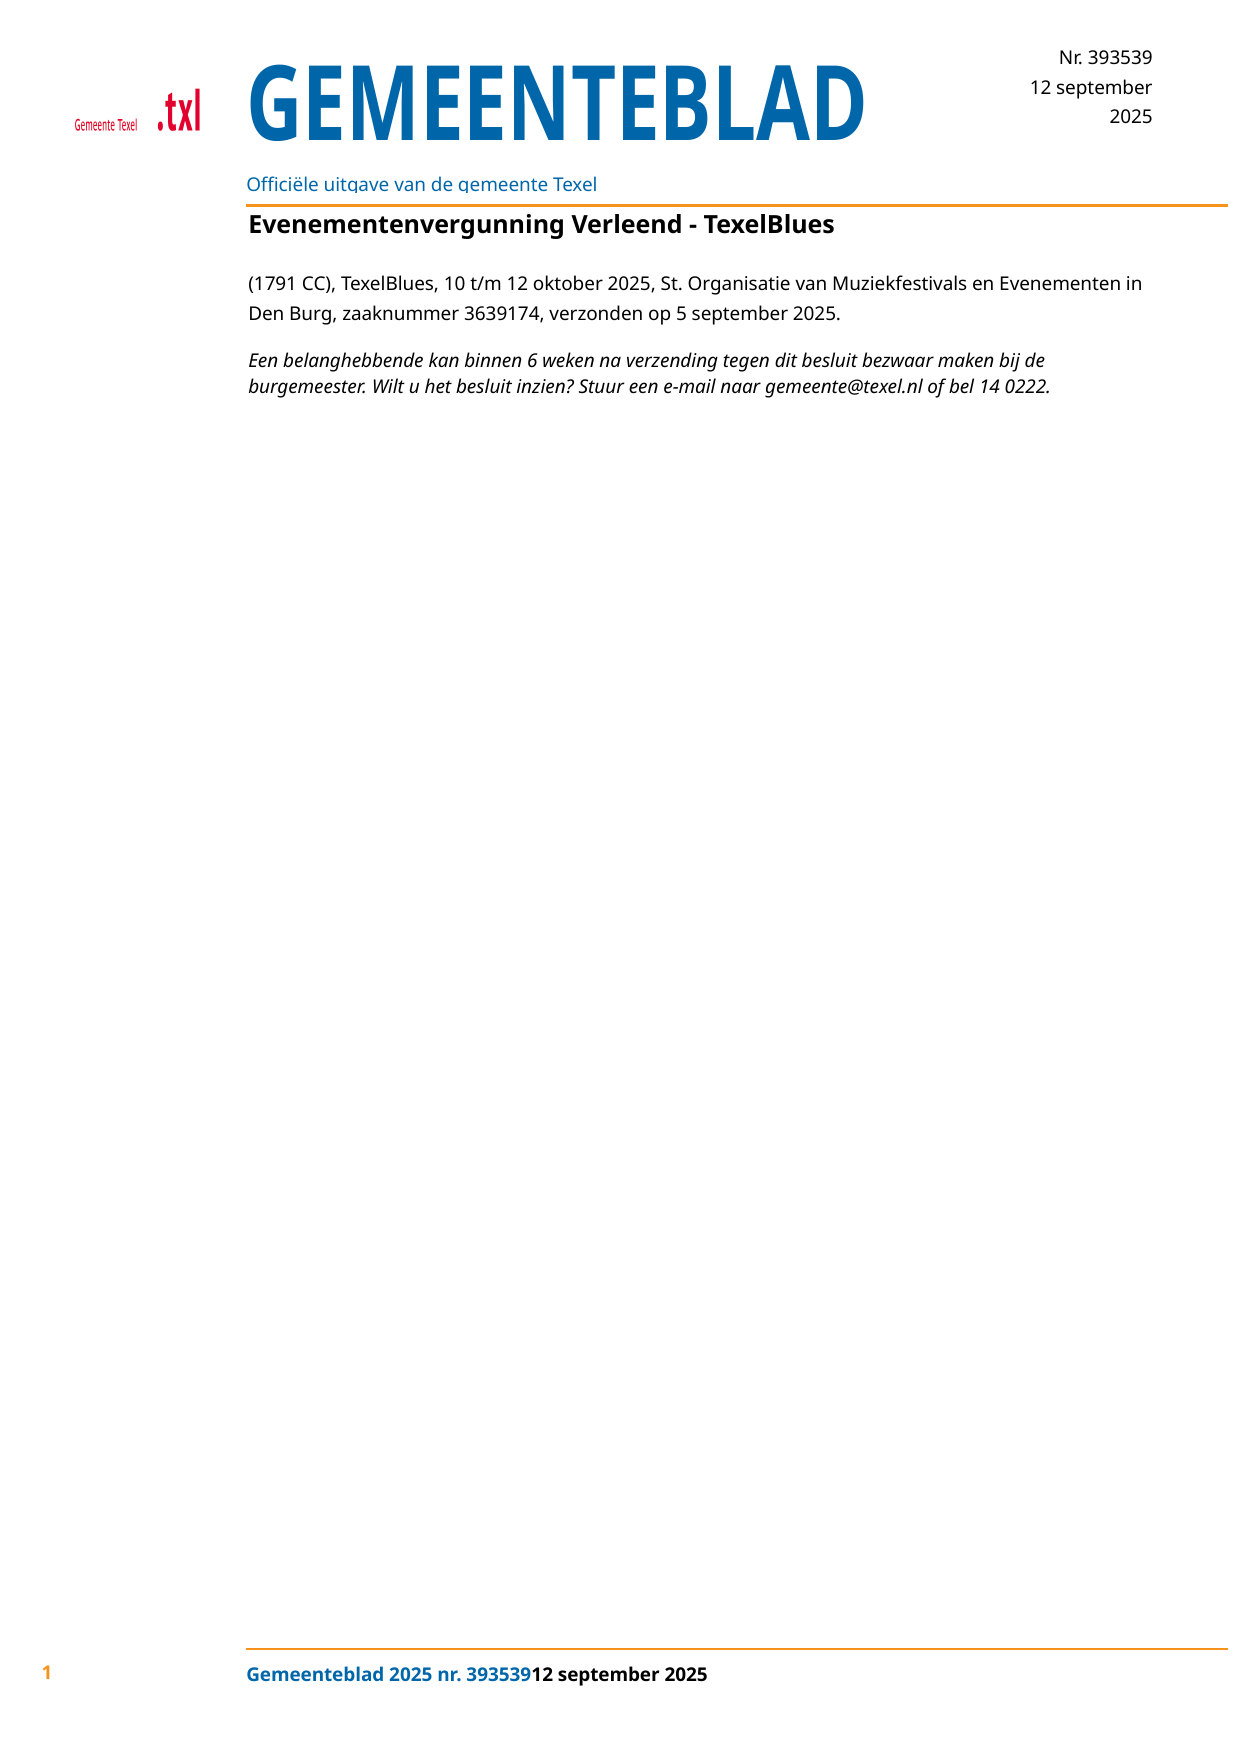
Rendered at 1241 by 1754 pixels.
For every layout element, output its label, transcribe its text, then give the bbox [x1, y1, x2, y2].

text Een belanghebbende kan binnen 6 weken na verzending tegen dit besluit bezwaar maken bij de burgemeester. Wilt u het besluit inzien? Stuur een e-mail naar gemeente@texel.nl of bel 14 0222. [248, 348, 1152, 399]
picture [41, 47, 231, 172]
text Evenementenvergunning Verleend - TexelBlues [248, 207, 1152, 241]
text (1791 CC), TexelBlues, 10 t/m 12 oktober 2025, St. Organisatie van Muziekfestivals en Evenementen in Den Burg, zaaknummer 3639174, verzonden op 5 september 2025. [248, 270, 1152, 326]
